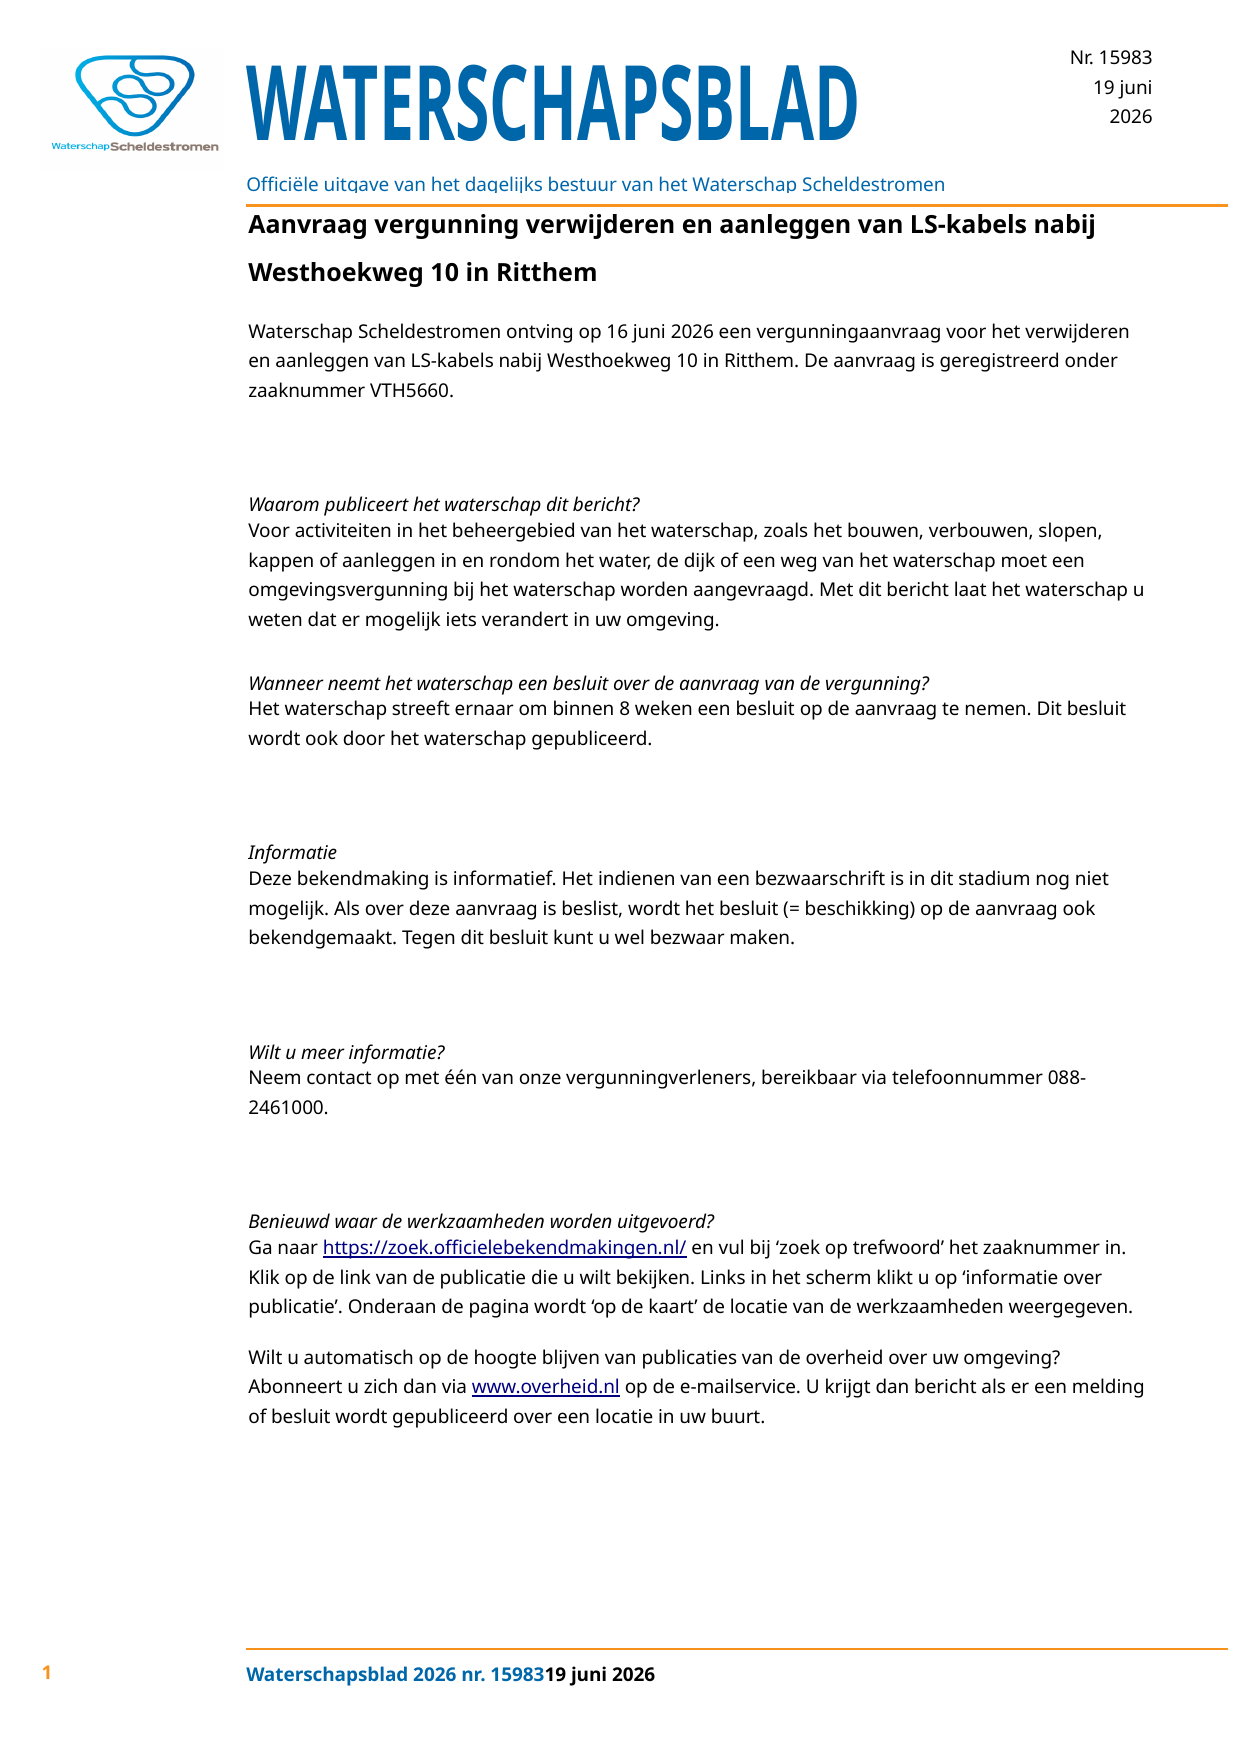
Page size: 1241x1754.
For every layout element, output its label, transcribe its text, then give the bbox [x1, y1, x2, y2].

text Neem contact op met één van onze vergunningverleners, bereikbaar via telefoonnummer 088-2461000. [248, 1064, 1152, 1120]
text Waterschap Scheldestromen ontving op 16 juni 2026 een vergunningaanvraag voor het verwijderen en aanleggen van LS-kabels nabij Westhoekweg 10 in Ritthem. De aanvraag is geregistreerd onder zaaknummer VTH5660. [248, 318, 1152, 403]
text Wilt u meer informatie? [248, 1039, 1152, 1064]
text Wilt u automatisch op de hoogte blijven van publicaties van de overheid over uw omgeving? Abonneert u zich dan via www.overheid.nl op de e-mailservice. U krijgt dan bericht als er een melding of besluit wordt gepubliceerd over een locatie in uw buurt. [248, 1344, 1152, 1429]
text Waarom publiceert het waterschap dit bericht? [248, 491, 1152, 517]
text Wanneer neemt het waterschap een besluit over de aanvraag van de vergunning? [248, 670, 1152, 696]
text Benieuwd waar de werkzaamheden worden uitgevoerd? [248, 1208, 1152, 1234]
text Informatie [248, 839, 1152, 865]
text Het waterschap streeft ernaar om binnen 8 weken een besluit op de aanvraag te nemen. Dit besluit wordt ook door het waterschap gepubliceerd. [248, 696, 1152, 751]
text Voor activiteiten in het beheergebied van het waterschap, zoals het bouwen, verbouwen, slopen, kappen of aanleggen in en rondom het water, de dijk of een weg van het waterschap moet een omgevingsvergunning bij het waterschap worden aangevraagd. Met dit bericht laat het waterschap u weten dat er mogelijk iets verandert in uw omgeving. [248, 517, 1152, 632]
text Aanvraag vergunning verwijderen en aanleggen van LS-kabels nabij Westhoekweg 10 in Ritthem [248, 207, 1152, 288]
text Deze bekendmaking is informatief. Het indienen van een bezwaarschrift is in dit stadium nog niet mogelijk. Als over deze aanvraag is beslist, wordt het besluit (= beschikking) op de aanvraag ook bekendgemaakt. Tegen dit besluit kunt u wel bezwaar maken. [248, 865, 1152, 950]
picture [41, 47, 231, 172]
text Ga naar https://zoek.officielebekendmakingen.nl/ en vul bij ‘zoek op trefwoord’ het zaaknummer in. Klik op de link van de publicatie die u wilt bekijken. Links in het scherm klikt u op ‘informatie over publicatie’. Onderaan de pagina wordt ‘op de kaart’ de locatie van de werkzaamheden weergegeven. [248, 1234, 1152, 1319]
